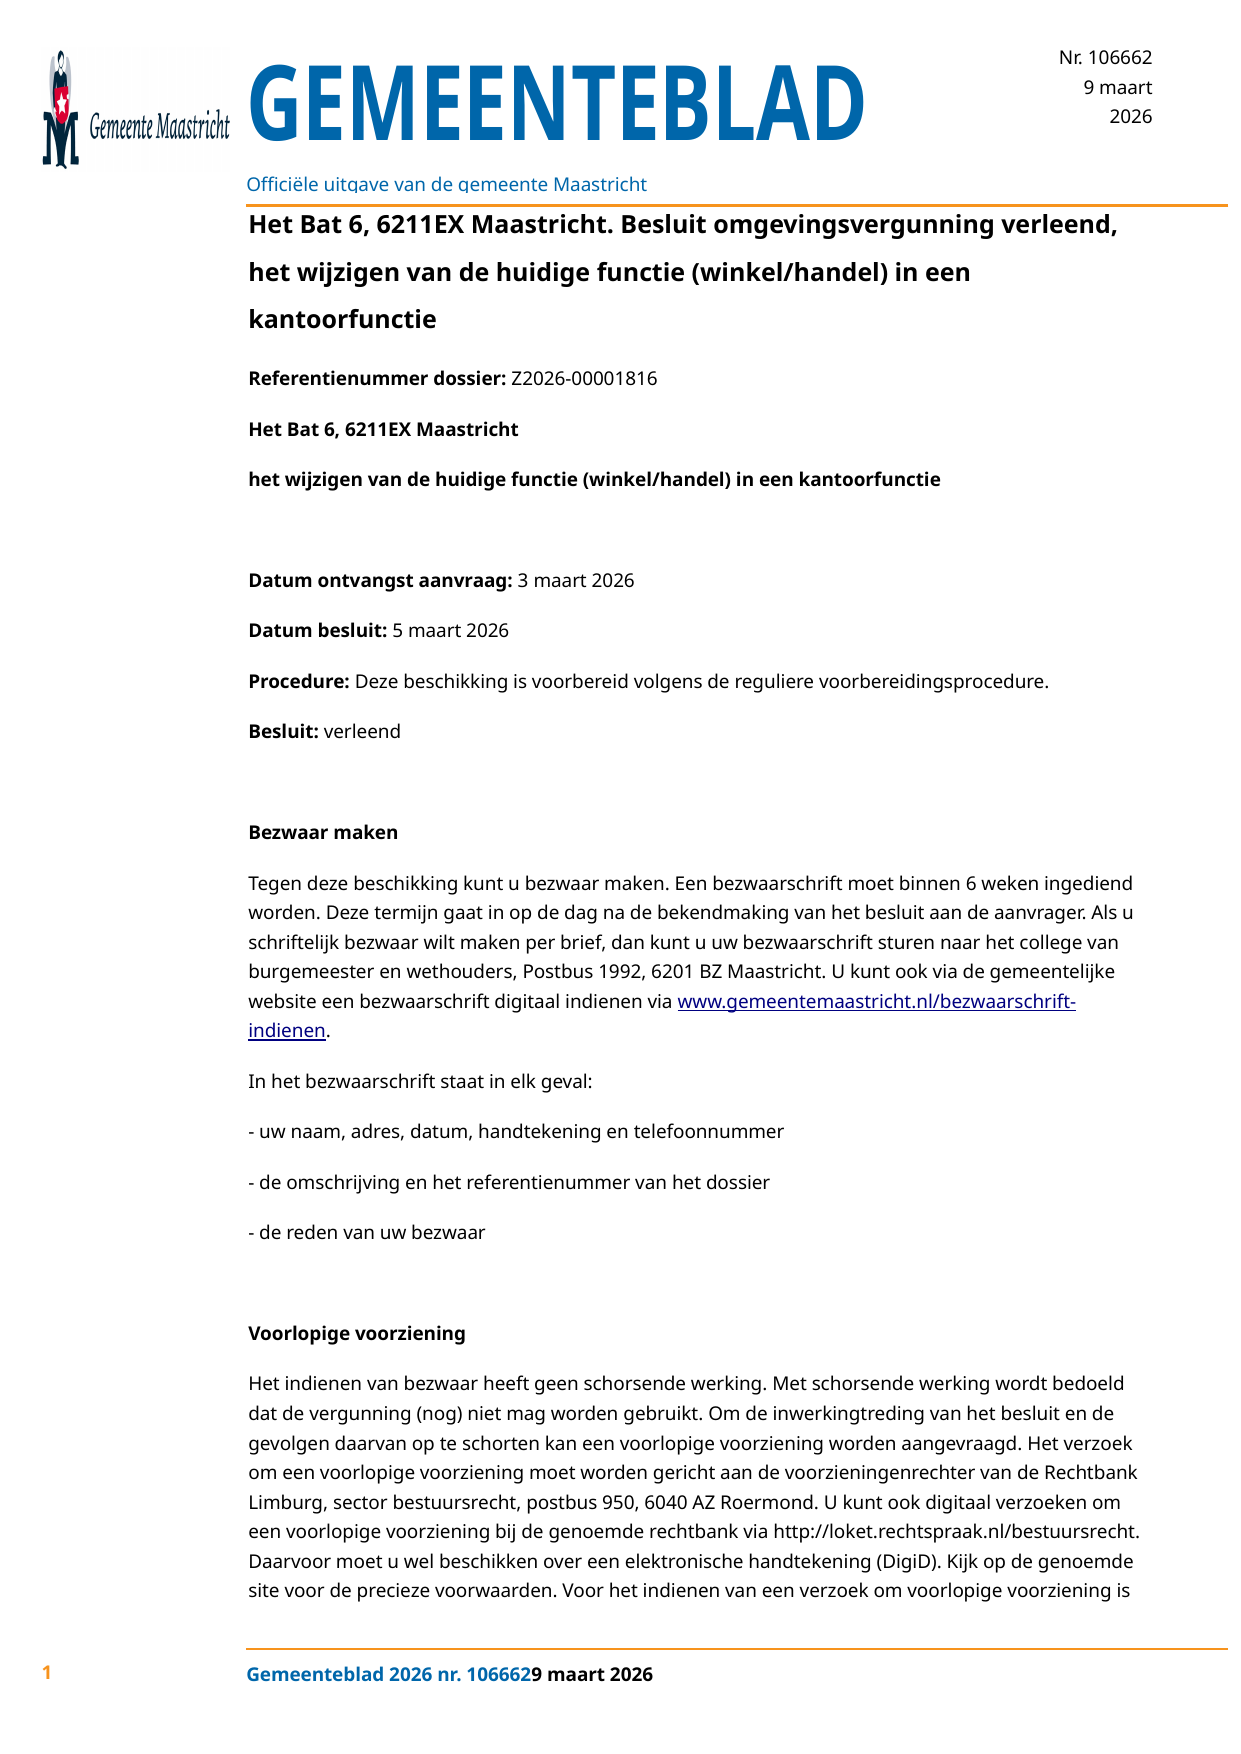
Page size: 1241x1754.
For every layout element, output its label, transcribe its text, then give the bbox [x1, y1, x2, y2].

text In het bezwaarschrift staat in elk geval: [248, 1068, 1152, 1094]
picture [41, 47, 231, 172]
text Procedure: Deze beschikking is voorbereid volgens de reguliere voorbereidingsprocedure. [248, 668, 1152, 694]
text Besluit: verleend [248, 718, 1152, 744]
text Referentienummer dossier: Z2026-00001816 [248, 366, 1152, 391]
text Tegen deze beschikking kunt u bezwaar maken. Een bezwaarschrift moet binnen 6 weken ingediend worden. Deze termijn gaat in op de dag na de bekendmaking van het besluit aan de aanvrager. Als u schriftelijk bezwaar wilt maken per brief, dan kunt u uw bezwaarschrift sturen naar het college van burgemeester en wethouders, Postbus 1992, 6201 BZ Maastricht. U kunt ook via de gemeentelijke website een bezwaarschrift digitaal indienen via www.gemeentemaastricht.nl/bezwaarschrift-indienen. [248, 870, 1152, 1043]
text het wijzigen van de huidige functie (winkel/handel) in een kantoorfunctie [248, 466, 1152, 492]
text Datum besluit: 5 maart 2026 [248, 618, 1152, 643]
text Datum ontvangst aanvraag: 3 maart 2026 [248, 567, 1152, 593]
text - uw naam, adres, datum, handtekening en telefoonnummer [248, 1118, 1152, 1144]
text Voorlopige voorziening [248, 1320, 1152, 1346]
text - de omschrijving en het referentienummer van het dossier [248, 1169, 1152, 1194]
text Het Bat 6, 6211EX Maastricht. Besluit omgevingsvergunning verleend, het wijzigen van de huidige functie (winkel/handel) in een kantoorfunctie [248, 207, 1152, 336]
text - de reden van uw bezwaar [248, 1219, 1152, 1245]
text Het indienen van bezwaar heeft geen schorsende werking. Met schorsende werking wordt bedoeld dat de vergunning (nog) niet mag worden gebruikt. Om de inwerkingtreding van het besluit en de gevolgen daarvan op te schorten kan een voorlopige voorziening worden aangevraagd. Het verzoek om een voorlopige voorziening moet worden gericht aan de voorzieningenrechter van de Rechtbank Limburg, sector bestuursrecht, postbus 950, 6040 AZ Roermond. U kunt ook digitaal verzoeken om een voorlopige voorziening bij de genoemde rechtbank via http://loket.rechtspraak.nl/bestuursrecht. Daarvoor moet u wel beschikken over een elektronische handtekening (DigiD). Kijk op de genoemde site voor de precieze voorwaarden. Voor het indienen van een verzoek om voorlopige voorziening is [248, 1371, 1152, 1603]
text Het Bat 6, 6211EX Maastricht [248, 416, 1152, 442]
text Bezwaar maken [248, 819, 1152, 845]
